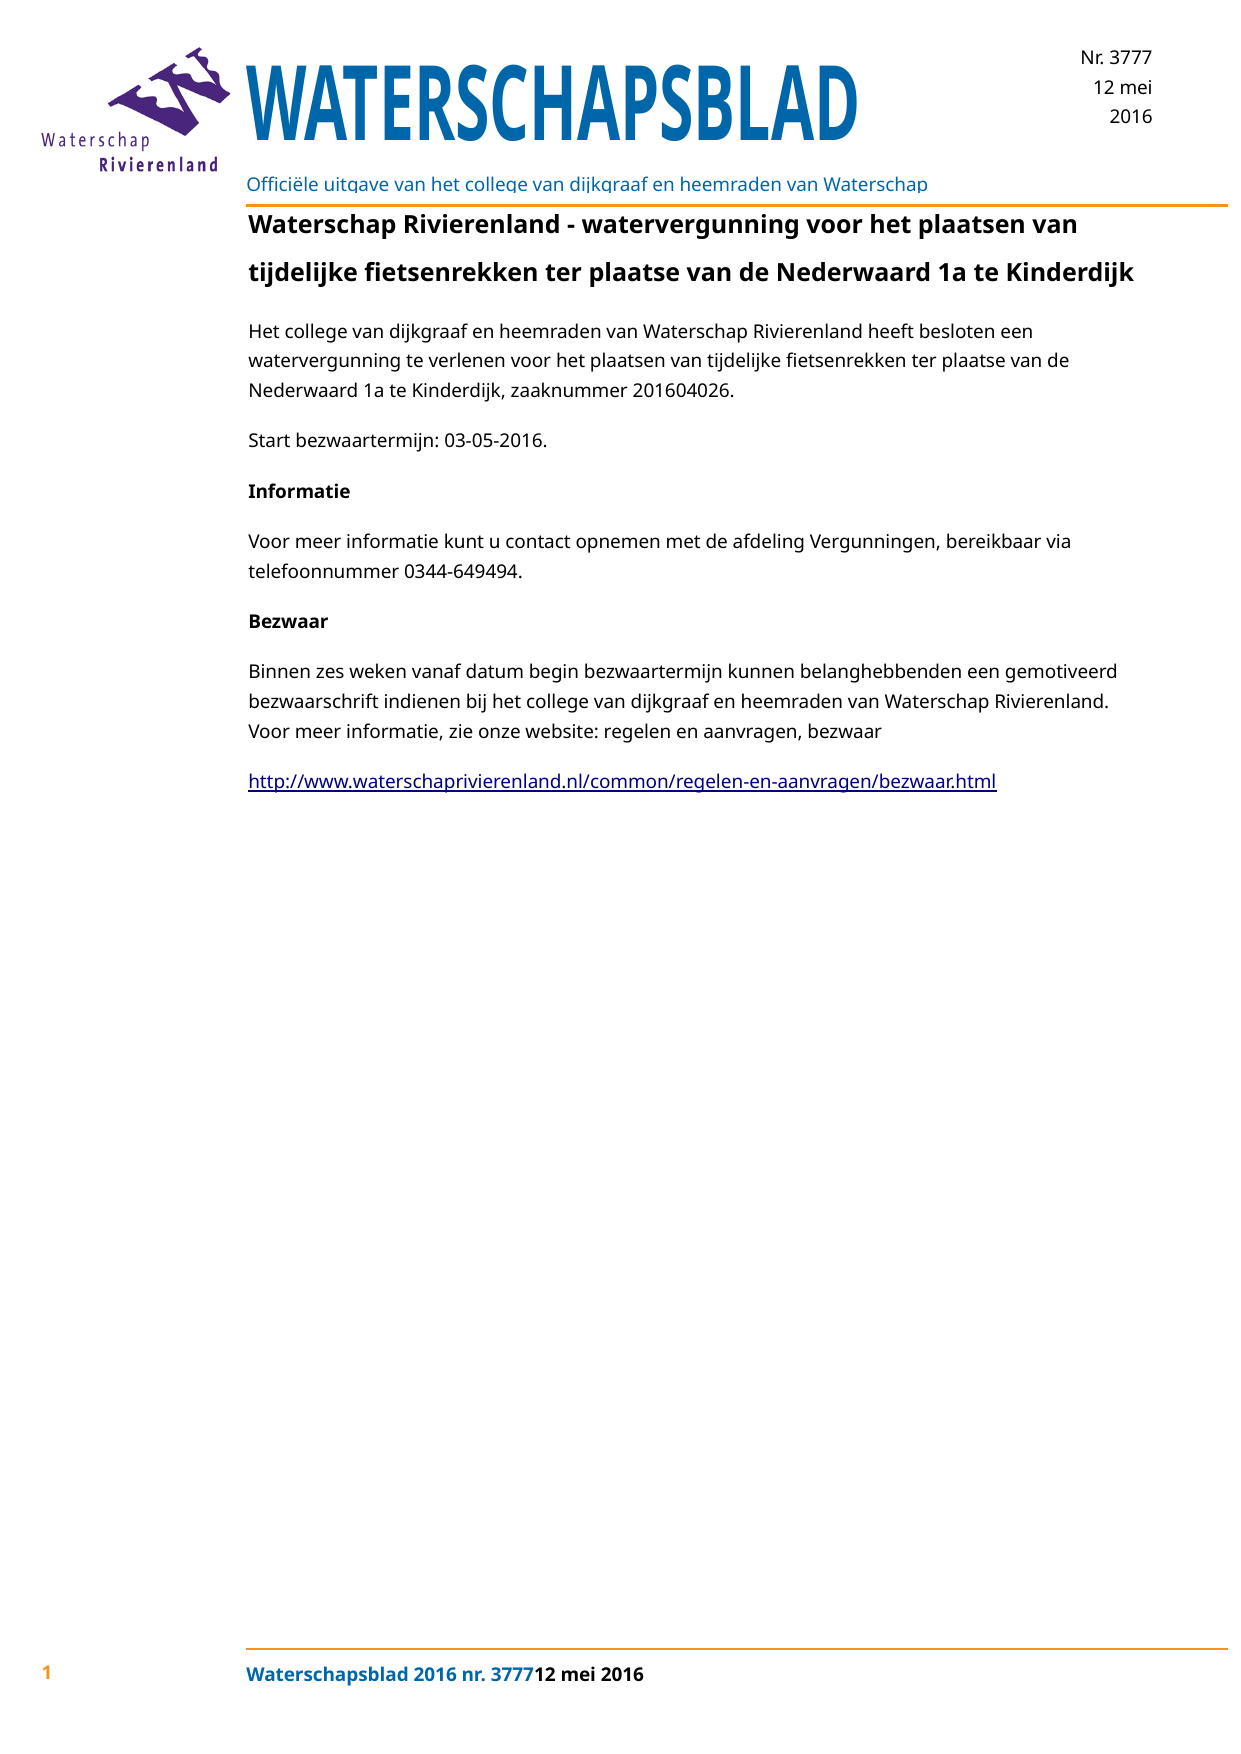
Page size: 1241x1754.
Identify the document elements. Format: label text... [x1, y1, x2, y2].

text Bezwaar [248, 608, 1152, 634]
text Waterschap Rivierenland - watervergunning voor het plaatsen van tijdelijke fietsenrekken ter plaatse van de Nederwaard 1a te Kinderdijk [248, 207, 1152, 288]
text http://www.waterschaprivierenland.nl/common/regelen-en-aanvragen/bezwaar.html [248, 768, 1152, 794]
text Start bezwaartermijn: 03-05-2016. [248, 427, 1152, 453]
text Het college van dijkgraaf en heemraden van Waterschap Rivierenland heeft besloten een watervergunning te verlenen voor het plaatsen van tijdelijke fietsenrekken ter plaatse van de Nederwaard 1a te Kinderdijk, zaaknummer 201604026. [248, 318, 1152, 403]
picture [41, 47, 231, 172]
text Voor meer informatie kunt u contact opnemen met de afdeling Vergunningen, bereikbaar via telefoonnummer 0344-649494. [248, 528, 1152, 584]
text Binnen zes weken vanaf datum begin bezwaartermijn kunnen belanghebbenden een gemotiveerd bezwaarschrift indienen bij het college van dijkgraaf en heemraden van Waterschap Rivierenland. Voor meer informatie, zie onze website: regelen en aanvragen, bezwaar [248, 659, 1152, 744]
text Informatie [248, 478, 1152, 504]
